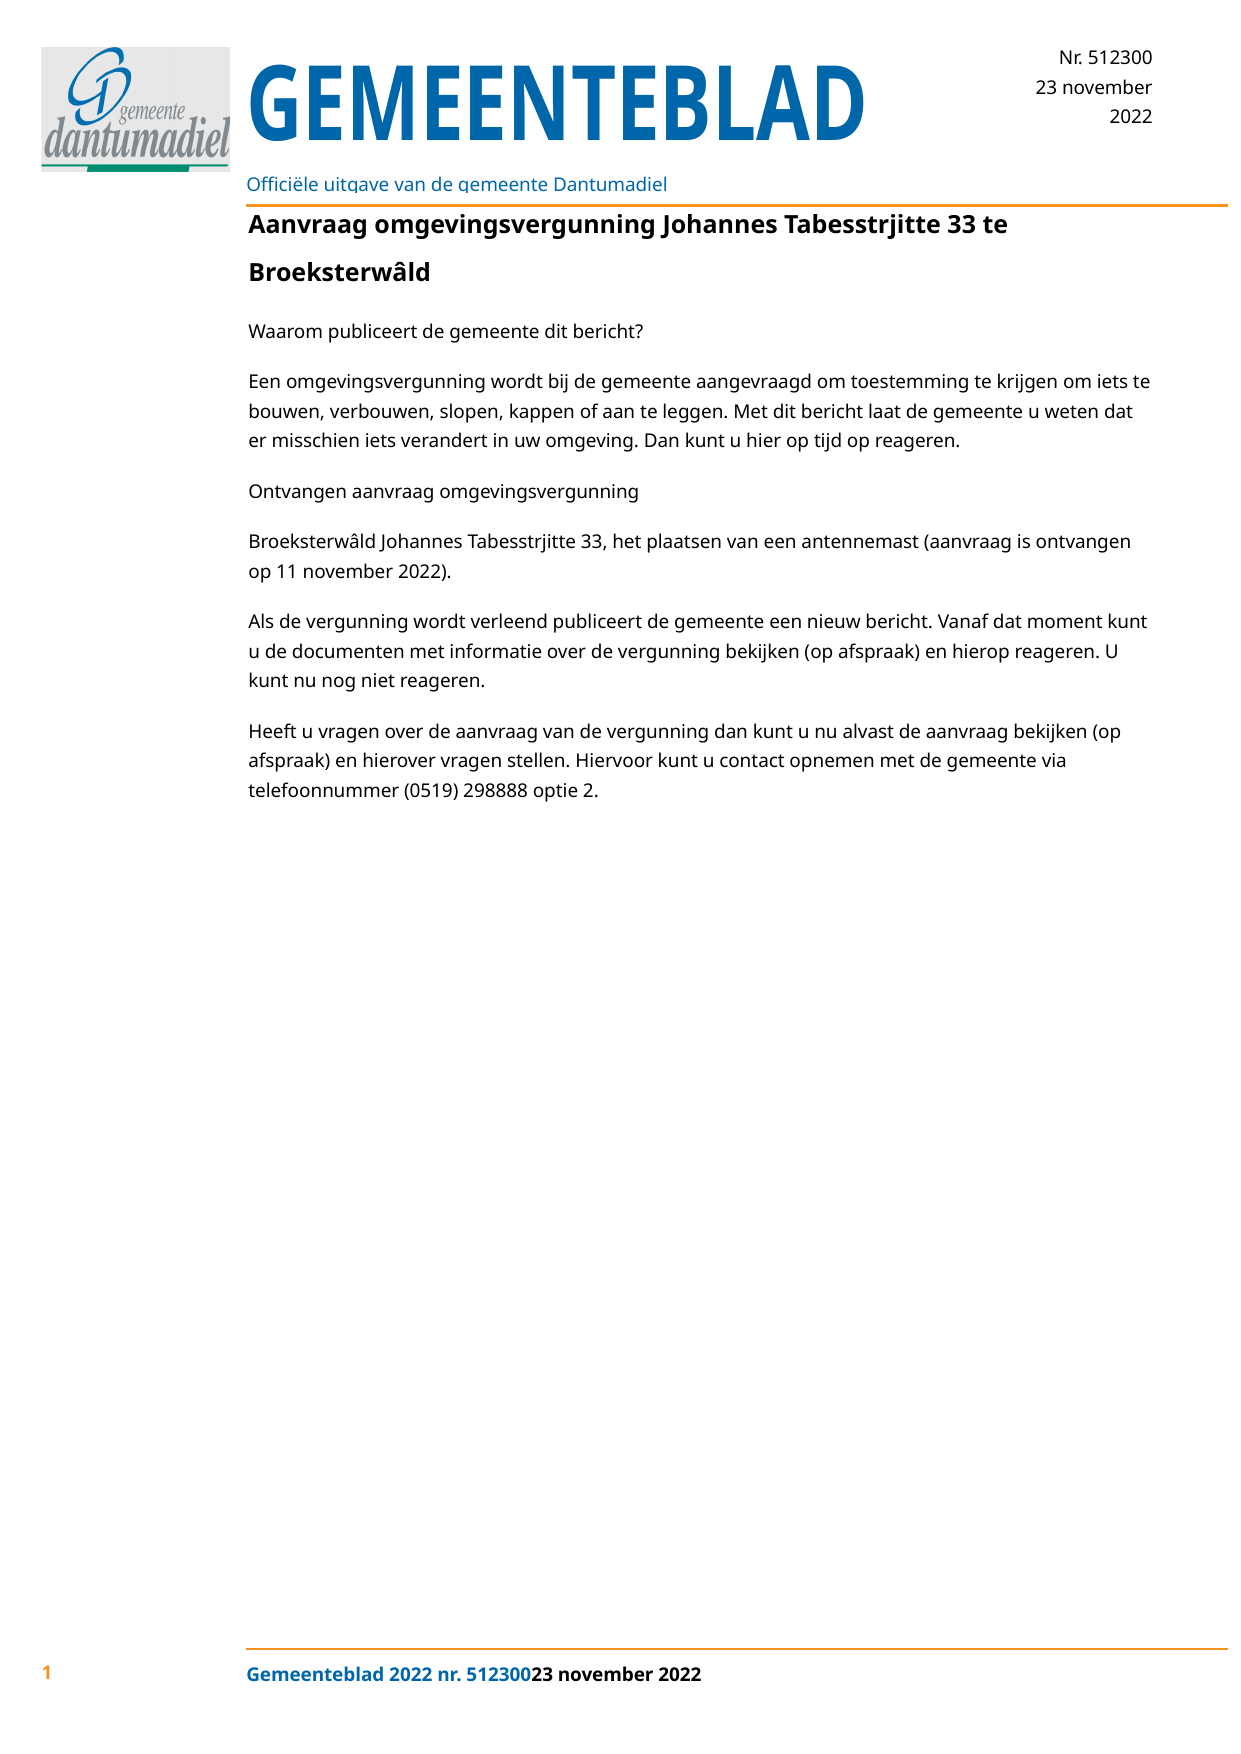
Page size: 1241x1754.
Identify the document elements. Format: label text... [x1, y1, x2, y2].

text Waarom publiceert de gemeente dit bericht? [248, 318, 1152, 344]
text Als de vergunning wordt verleend publiceert de gemeente een nieuw bericht. Vanaf dat moment kunt u de documenten met informatie over de vergunning bekijken (op afspraak) en hierop reageren. U kunt nu nog niet reageren. [248, 608, 1152, 693]
text Broeksterwâld Johannes Tabesstrjitte 33, het plaatsen van een antennemast (aanvraag is ontvangen op 11 november 2022). [248, 528, 1152, 584]
text Heeft u vragen over de aanvraag van de vergunning dan kunt u nu alvast de aanvraag bekijken (op afspraak) en hierover vragen stellen. Hiervoor kunt u contact opnemen met de gemeente via telefoonnummer (0519) 298888 optie 2. [248, 718, 1152, 803]
picture [41, 47, 231, 172]
text Aanvraag omgevingsvergunning Johannes Tabesstrjitte 33 te Broeksterwâld [248, 207, 1152, 288]
text Een omgevingsvergunning wordt bij de gemeente aangevraagd om toestemming te krijgen om iets te bouwen, verbouwen, slopen, kappen of aan te leggen. Met dit bericht laat de gemeente u weten dat er misschien iets verandert in uw omgeving. Dan kunt u hier op tijd op reageren. [248, 368, 1152, 453]
text Ontvangen aanvraag omgevingsvergunning [248, 478, 1152, 504]
